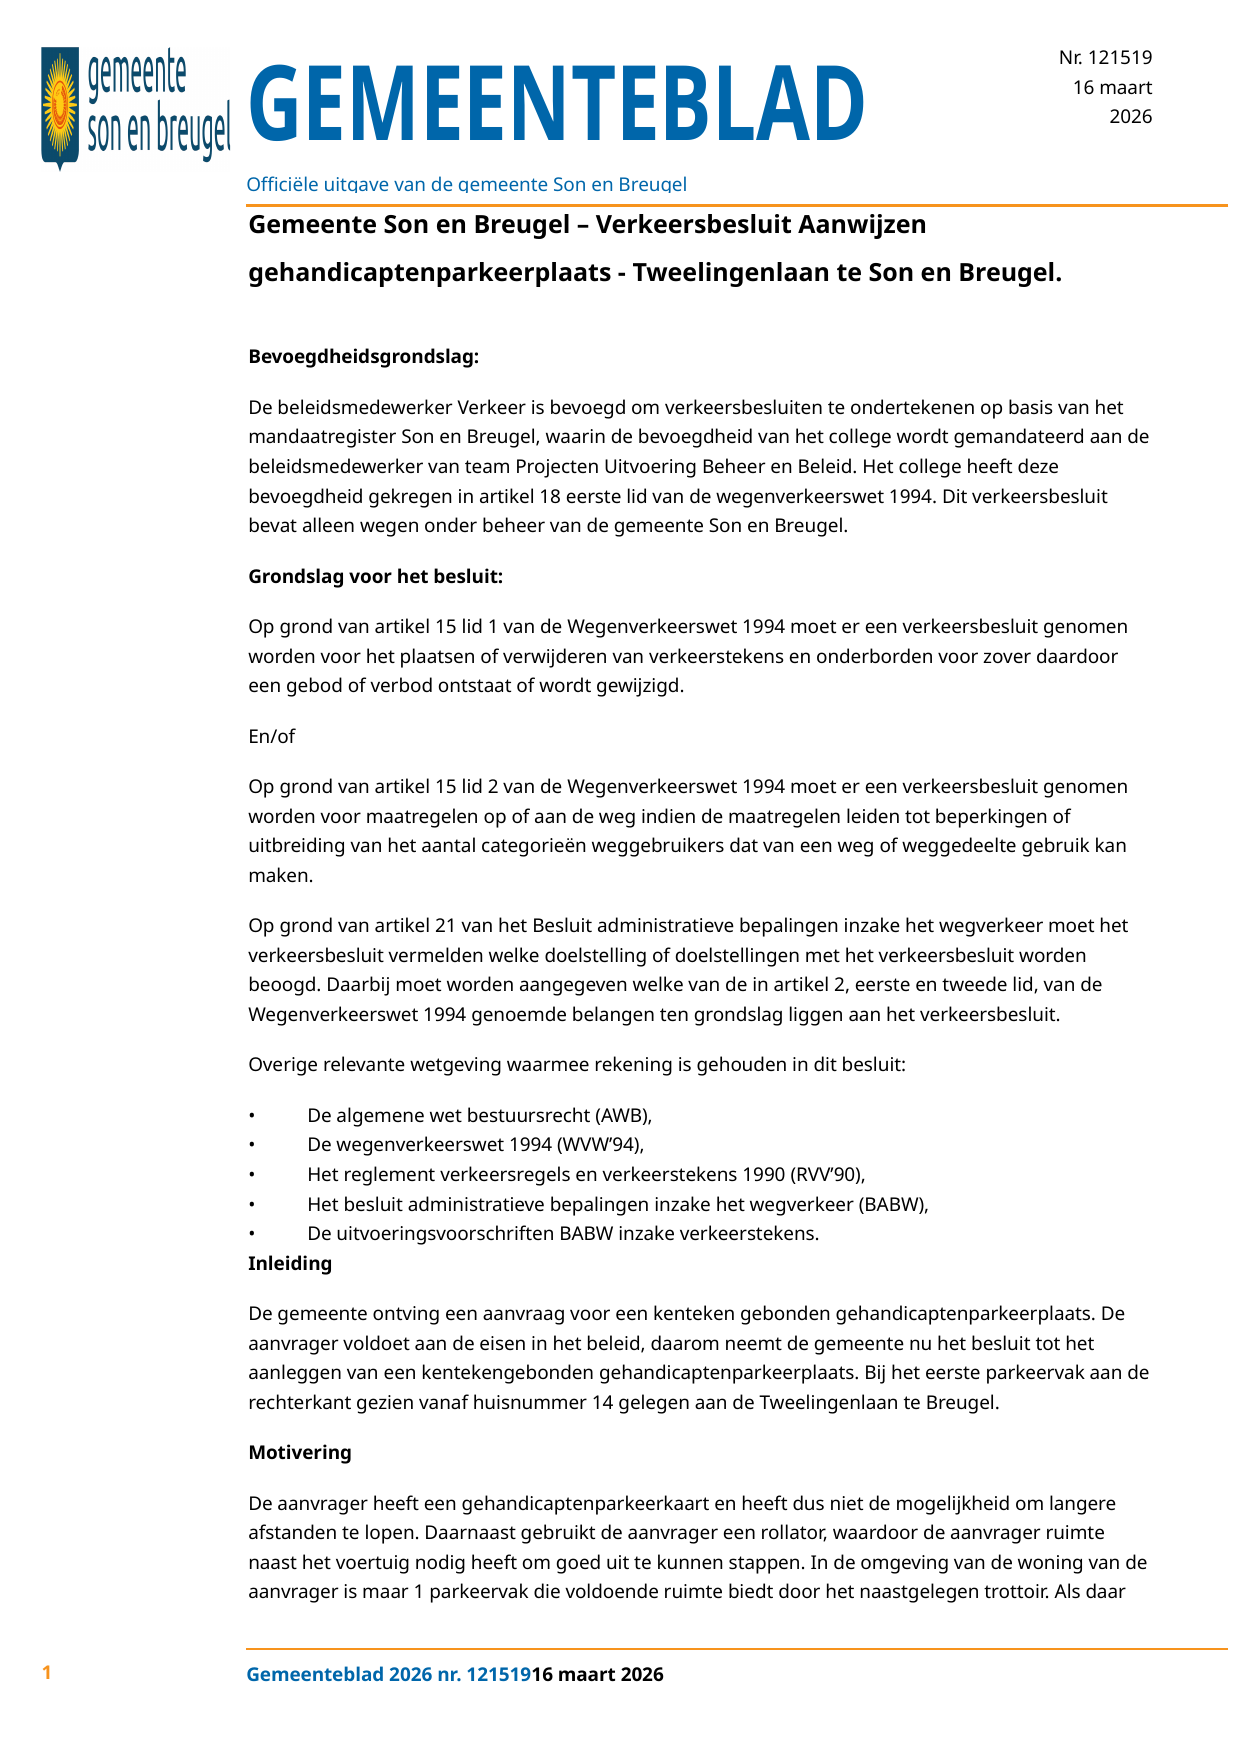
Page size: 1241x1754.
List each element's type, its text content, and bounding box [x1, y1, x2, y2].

text Motivering [248, 1439, 1152, 1465]
text Grondslag voor het besluit: [248, 563, 1152, 588]
list Het besluit administratieve bepalingen inzake het wegverkeer (BABW), [248, 1191, 1152, 1216]
text Op grond van artikel 15 lid 2 van de Wegenverkeerswet 1994 moet er een verkeersbesluit genomen worden voor maatregelen op of aan de weg indien de maatregelen leiden tot beperkingen of uitbreiding van het aantal categorieën weggebruikers dat van een weg of weggedeelte gebruik kan maken. [248, 773, 1152, 888]
list De wegenverkeerswet 1994 (WVW’94), [248, 1132, 1152, 1157]
text De aanvrager heeft een gehandicaptenparkeerkaart en heeft dus niet de mogelijkheid om langere afstanden te lopen. Daarnaast gebruikt de aanvrager een rollator, waardoor de aanvrager ruimte naast het voertuig nodig heeft om goed uit te kunnen stappen. In de omgeving van de woning van de aanvrager is maar 1 parkeervak die voldoende ruimte biedt door het naastgelegen trottoir. Als daar [248, 1490, 1152, 1604]
text De beleidsmedewerker Verkeer is bevoegd om verkeersbesluiten te ondertekenen op basis van het mandaatregister Son en Breugel, waarin de bevoegdheid van het college wordt gemandateerd aan de beleidsmedewerker van team Projecten Uitvoering Beheer en Beleid. Het college heeft deze bevoegdheid gekregen in artikel 18 eerste lid van de wegenverkeerswet 1994. Dit verkeersbesluit bevat alleen wegen onder beheer van de gemeente Son en Breugel. [248, 394, 1152, 538]
text Gemeente Son en Breugel – Verkeersbesluit Aanwijzen gehandicaptenparkeerplaats - Tweelingenlaan te Son en Breugel. [248, 207, 1152, 288]
text Inleiding [248, 1250, 1152, 1276]
list De uitvoeringsvoorschriften BABW inzake verkeerstekens. [248, 1220, 1152, 1246]
text Op grond van artikel 15 lid 1 van de Wegenverkeerswet 1994 moet er een verkeersbesluit genomen worden voor het plaatsen of verwijderen van verkeerstekens en onderborden voor zover daardoor een gebod of verbod ontstaat of wordt gewijzigd. [248, 613, 1152, 698]
list De algemene wet bestuursrecht (AWB), [248, 1102, 1152, 1128]
text Overige relevante wetgeving waarmee rekening is gehouden in dit besluit: [248, 1052, 1152, 1077]
list Het reglement verkeersregels en verkeerstekens 1990 (RVV’90), [248, 1161, 1152, 1187]
picture [41, 47, 231, 172]
text De gemeente ontving een aanvraag voor een kenteken gebonden gehandicaptenparkeerplaats. De aanvrager voldoet aan de eisen in het beleid, daarom neemt de gemeente nu het besluit tot het aanleggen van een kentekengebonden gehandicaptenparkeerplaats. Bij het eerste parkeervak aan de rechterkant gezien vanaf huisnummer 14 gelegen aan de Tweelingenlaan te Breugel. [248, 1300, 1152, 1415]
text En/of [248, 723, 1152, 748]
text Op grond van artikel 21 van het Besluit administratieve bepalingen inzake het wegverkeer moet het verkeersbesluit vermelden welke doelstelling of doelstellingen met het verkeersbesluit worden beoogd. Daarbij moet worden aangegeven welke van de in artikel 2, eerste en tweede lid, van de Wegenverkeerswet 1994 genoemde belangen ten grondslag liggen aan het verkeersbesluit. [248, 912, 1152, 1027]
text Bevoegdheidsgrondslag: [248, 344, 1152, 369]
